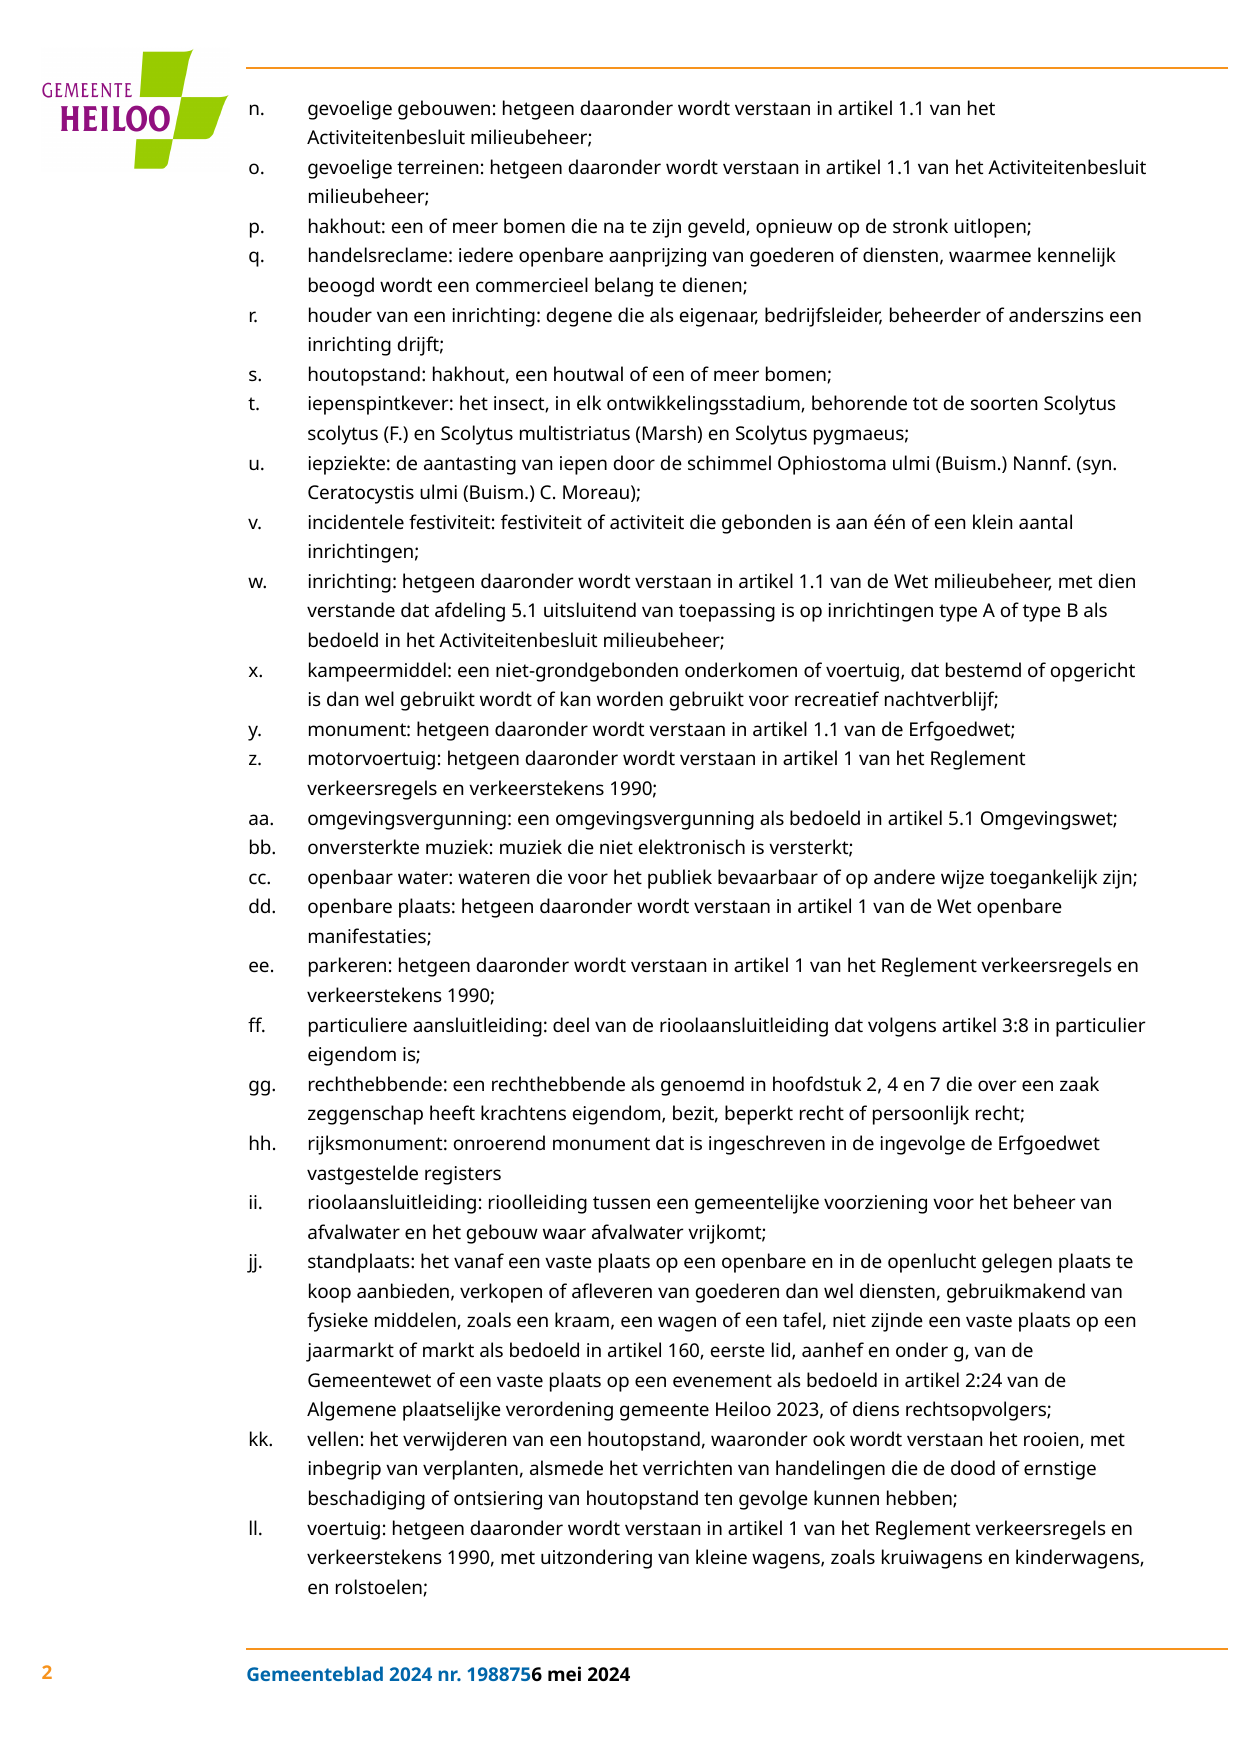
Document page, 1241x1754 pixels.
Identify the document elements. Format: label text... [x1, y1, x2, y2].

list houtopstand: hakhout, een houtwal of een of meer bomen; [248, 361, 1152, 387]
list gevoelige gebouwen: hetgeen daaronder wordt verstaan in artikel 1.1 van het Activiteitenbesluit milieubeheer; [248, 95, 1152, 150]
list onversterkte muziek: muziek die niet elektronisch is versterkt; [248, 834, 1152, 860]
list rijksmonument: onroerend monument dat is ingeschreven in de ingevolge de Erfgoedwet vastgestelde registers [248, 1130, 1152, 1186]
picture [41, 47, 231, 172]
list iepenspintkever: het insect, in elk ontwikkelingsstadium, behorende tot de soorten Scolytus scolytus (F.) en Scolytus multistriatus (Marsh) en Scolytus pygmaeus; [248, 391, 1152, 446]
list houder van een inrichting: degene die als eigenaar, bedrijfsleider, beheerder of anderszins een inrichting drijft; [248, 302, 1152, 357]
list vellen: het verwijderen van een houtopstand, waaronder ook wordt verstaan het rooien, met inbegrip van verplanten, alsmede het verrichten van handelingen die de dood of ernstige beschadiging of ontsiering van houtopstand ten gevolge kunnen hebben; [248, 1426, 1152, 1511]
list kampeermiddel: een niet-grondgebonden onderkomen of voertuig, dat bestemd of opgericht is dan wel gebruikt wordt of kan worden gebruikt voor recreatief nachtverblijf; [248, 657, 1152, 712]
list omgevingsvergunning: een omgevingsvergunning als bedoeld in artikel 5.1 Omgevingswet; [248, 805, 1152, 831]
list incidentele festiviteit: festiviteit of activiteit die gebonden is aan één of een klein aantal inrichtingen; [248, 509, 1152, 564]
list rioolaansluitleiding: rioolleiding tussen een gemeentelijke voorziening voor het beheer van afvalwater en het gebouw waar afvalwater vrijkomt; [248, 1189, 1152, 1245]
list monument: hetgeen daaronder wordt verstaan in artikel 1.1 van de Erfgoedwet; [248, 716, 1152, 742]
list gevoelige terreinen: hetgeen daaronder wordt verstaan in artikel 1.1 van het Activiteitenbesluit milieubeheer; [248, 154, 1152, 209]
list rechthebbende: een rechthebbende als genoemd in hoofdstuk 2, 4 en 7 die over een zaak zeggenschap heeft krachtens eigendom, bezit, beperkt recht of persoonlijk recht; [248, 1071, 1152, 1126]
list standplaats: het vanaf een vaste plaats op een openbare en in de openlucht gelegen plaats te koop aanbieden, verkopen of afleveren van goederen dan wel diensten, gebruikmakend van fysieke middelen, zoals een kraam, een wagen of een tafel, niet zijnde een vaste plaats op een jaarmarkt of markt als bedoeld in artikel 160, eerste lid, aanhef en onder g, van de Gemeentewet of een vaste plaats op een evenement als bedoeld in artikel 2:24 van de Algemene plaatselijke verordening gemeente Heiloo 2023, of diens rechtsopvolgers; [248, 1248, 1152, 1422]
list motorvoertuig: hetgeen daaronder wordt verstaan in artikel 1 van het Reglement verkeersregels en verkeerstekens 1990; [248, 746, 1152, 801]
list hakhout: een of meer bomen die na te zijn geveld, opnieuw op de stronk uitlopen; [248, 213, 1152, 239]
list openbaar water: wateren die voor het publiek bevaarbaar of op andere wijze toegankelijk zijn; [248, 864, 1152, 890]
list iepziekte: de aantasting van iepen door de schimmel Ophiostoma ulmi (Buism.) Nannf. (syn. Ceratocystis ulmi (Buism.) C. Moreau); [248, 450, 1152, 505]
list particuliere aansluitleiding: deel van de rioolaansluitleiding dat volgens artikel 3:8 in particulier eigendom is; [248, 1012, 1152, 1067]
list parkeren: hetgeen daaronder wordt verstaan in artikel 1 van het Reglement verkeersregels en verkeerstekens 1990; [248, 953, 1152, 1008]
list inrichting: hetgeen daaronder wordt verstaan in artikel 1.1 van de Wet milieubeheer, met dien verstande dat afdeling 5.1 uitsluitend van toepassing is op inrichtingen type A of type B als bedoeld in het Activiteitenbesluit milieubeheer; [248, 568, 1152, 653]
list voertuig: hetgeen daaronder wordt verstaan in artikel 1 van het Reglement verkeersregels en verkeerstekens 1990, met uitzondering van kleine wagens, zoals kruiwagens en kinderwagens, en rolstoelen; [248, 1515, 1152, 1600]
list handelsreclame: iedere openbare aanprijzing van goederen of diensten, waarmee kennelijk beoogd wordt een commercieel belang te dienen; [248, 243, 1152, 298]
list openbare plaats: hetgeen daaronder wordt verstaan in artikel 1 van de Wet openbare manifestaties; [248, 893, 1152, 949]
